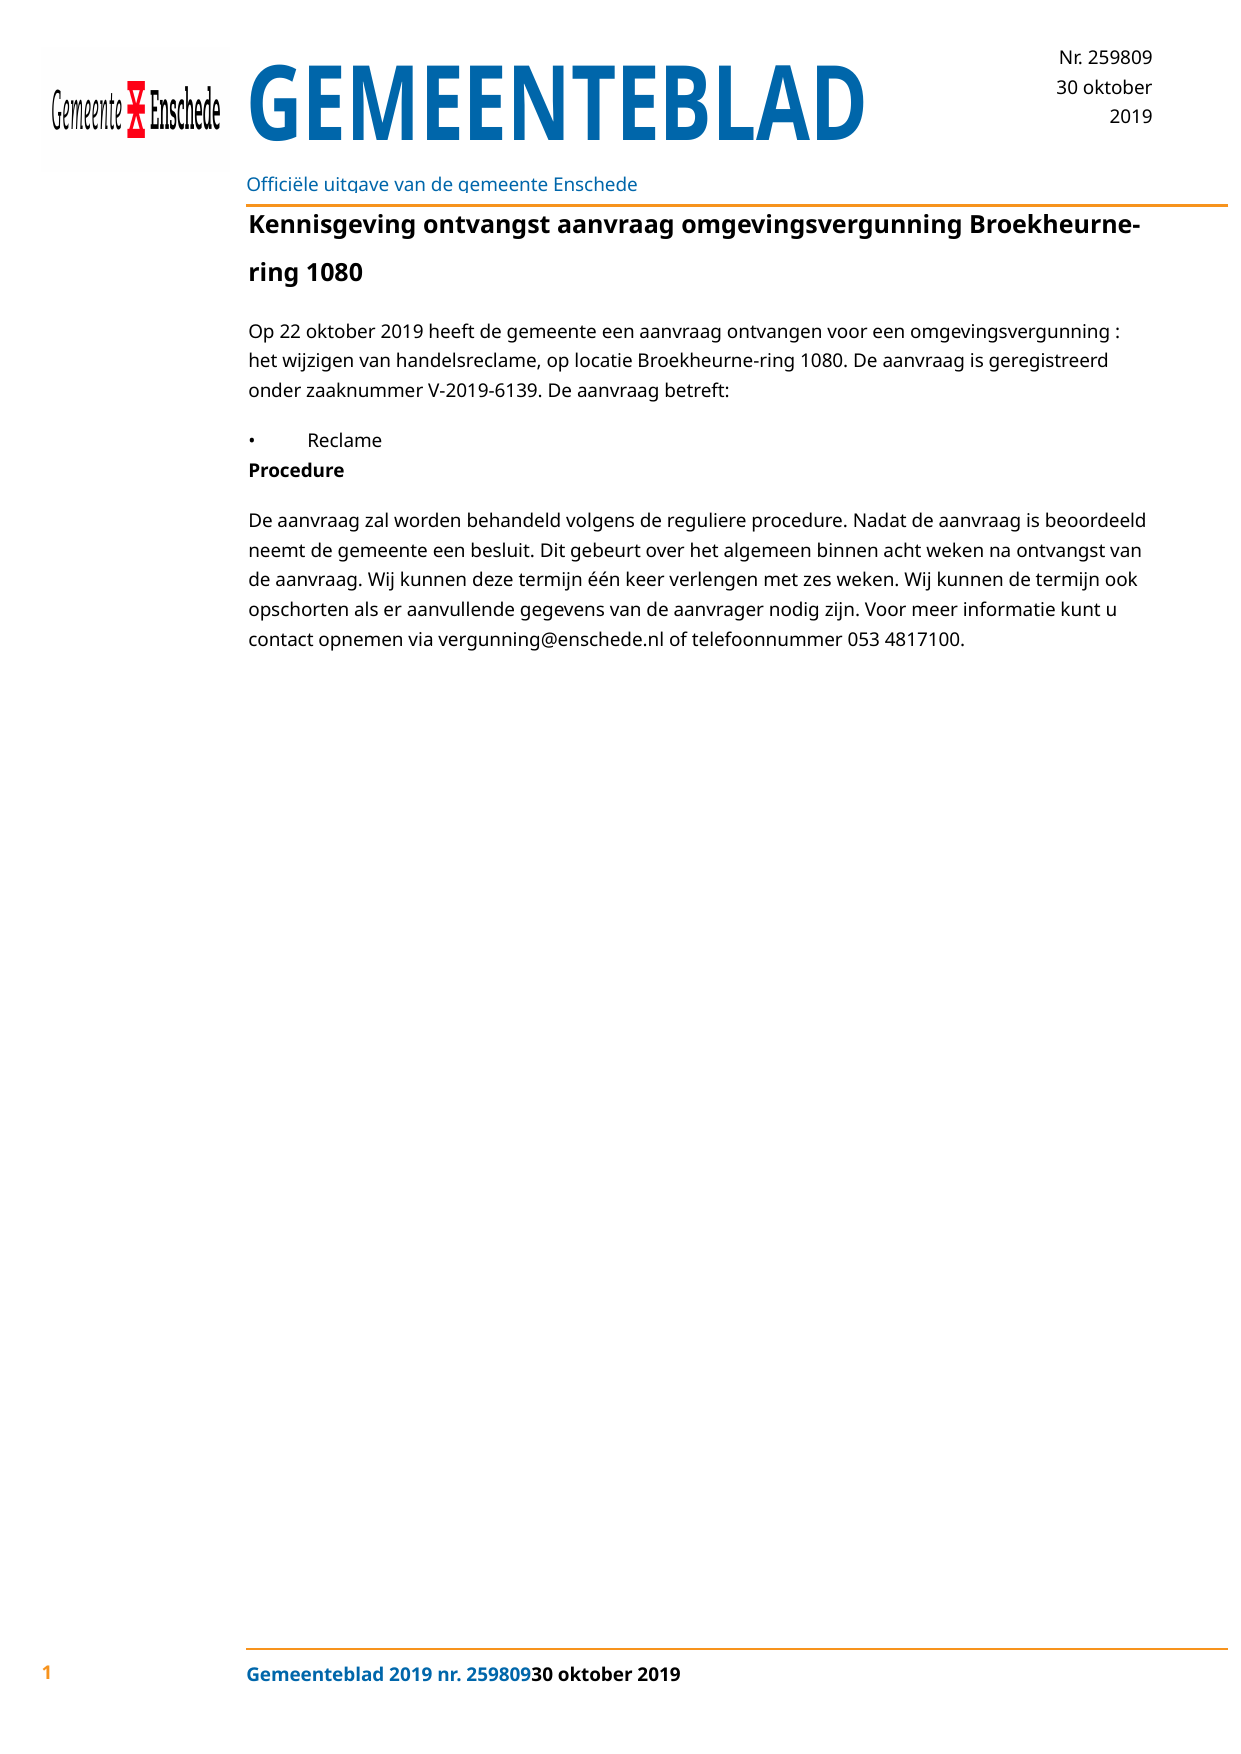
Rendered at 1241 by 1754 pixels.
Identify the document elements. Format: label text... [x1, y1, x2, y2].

text Kennisgeving ontvangst aanvraag omgevingsvergunning Broekheurne-ring 1080 [248, 207, 1152, 288]
text Procedure [248, 457, 1152, 483]
text De aanvraag zal worden behandeld volgens de reguliere procedure. Nadat de aanvraag is beoordeeld neemt de gemeente een besluit. Dit gebeurt over het algemeen binnen acht weken na ontvangst van de aanvraag. Wij kunnen deze termijn één keer verlengen met zes weken. Wij kunnen de termijn ook opschorten als er aanvullende gegevens van de aanvrager nodig zijn. Voor meer informatie kunt u contact opnemen via vergunning@enschede.nl of telefoonnummer 053 4817100. [248, 507, 1152, 652]
picture [41, 47, 231, 172]
text Op 22 oktober 2019 heeft de gemeente een aanvraag ontvangen voor een omgevingsvergunning : het wijzigen van handelsreclame, op locatie Broekheurne-ring 1080. De aanvraag is geregistreerd onder zaaknummer V-2019-6139. De aanvraag betreft: [248, 318, 1152, 403]
list Reclame [248, 427, 1152, 453]
